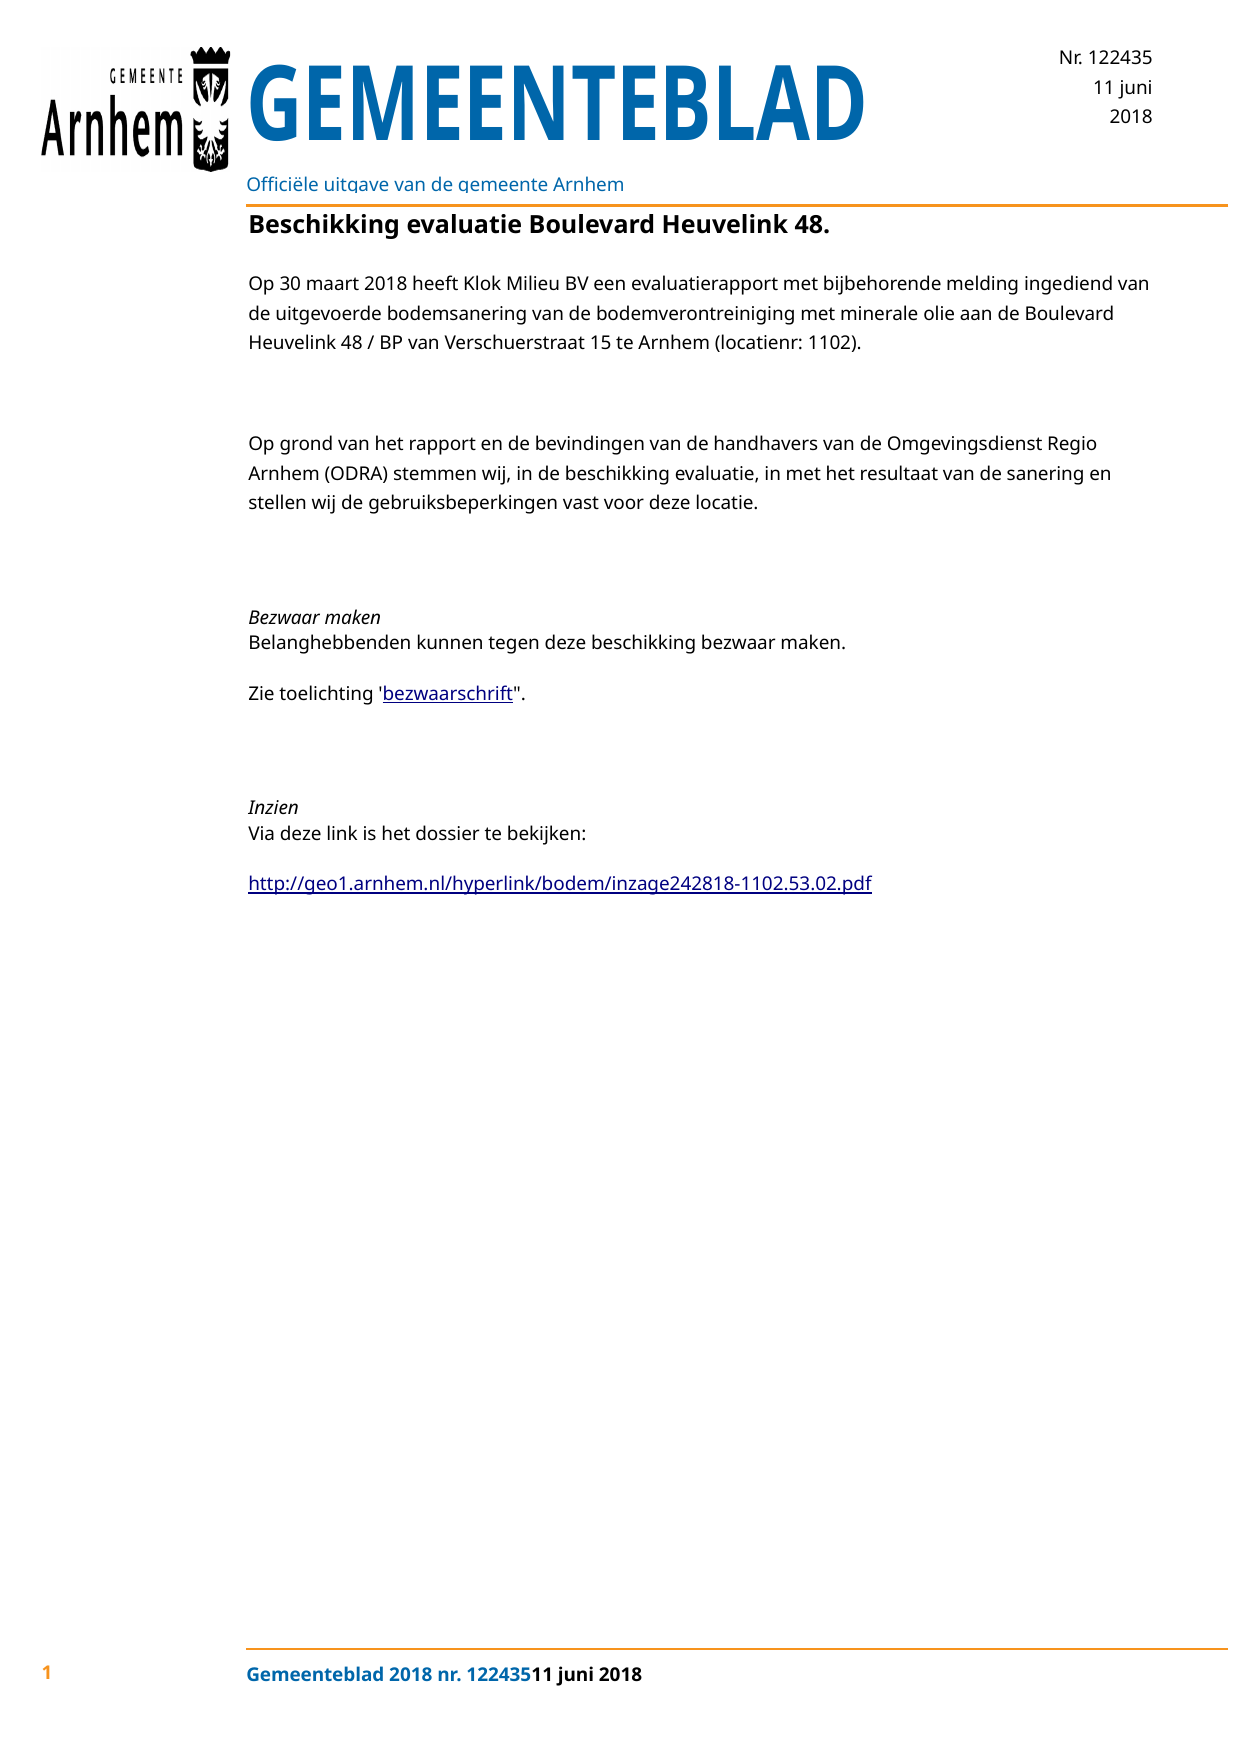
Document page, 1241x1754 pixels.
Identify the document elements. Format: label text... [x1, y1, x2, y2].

text Op 30 maart 2018 heeft Klok Milieu BV een evaluatierapport met bijbehorende melding ingediend van de uitgevoerde bodemsanering van de bodemverontreiniging met minerale olie aan de Boulevard Heuvelink 48 / BP van Verschuerstraat 15 te Arnhem (locatienr: 1102). [248, 270, 1152, 355]
text Belanghebbenden kunnen tegen deze beschikking bezwaar maken. [248, 629, 1152, 655]
text Zie toelichting 'bezwaarschrift". [248, 680, 1152, 706]
text Beschikking evaluatie Boulevard Heuvelink 48. [248, 207, 1152, 241]
text http://geo1.arnhem.nl/hyperlink/bodem/inzage242818-1102.53.02.pdf [248, 871, 1152, 896]
text Via deze link is het dossier te bekijken: [248, 820, 1152, 846]
text Op grond van het rapport en de bevindingen van de handhavers van de Omgevingsdienst Regio Arnhem (ODRA) stemmen wij, in de beschikking evaluatie, in met het resultaat van de sanering en stellen wij de gebruiksbeperkingen vast voor deze locatie. [248, 430, 1152, 515]
text Inzien [248, 794, 1152, 820]
picture [41, 47, 231, 172]
text Bezwaar maken [248, 604, 1152, 629]
